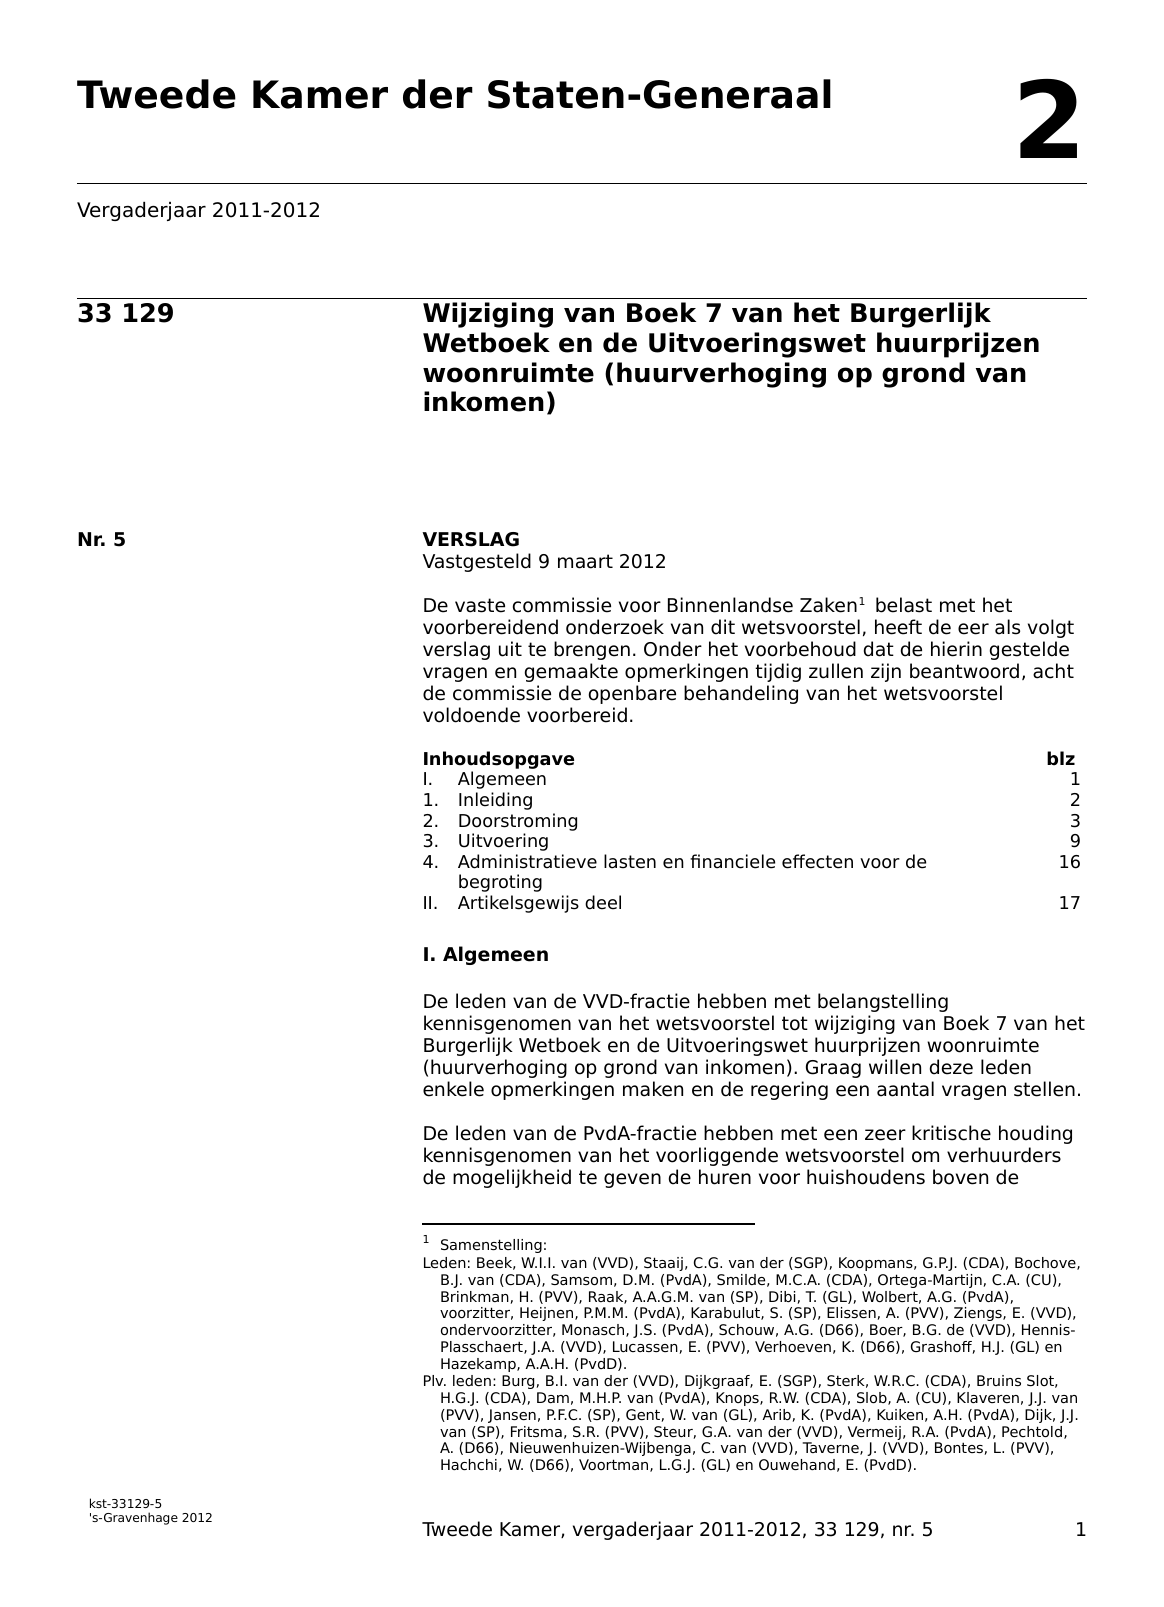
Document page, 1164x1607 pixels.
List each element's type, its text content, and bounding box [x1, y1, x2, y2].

table_cell Uitvoering [452, 831, 1013, 852]
table_cell 16 [1013, 852, 1087, 893]
table_cell 4. [422, 852, 452, 893]
table_cell Vergaderjaar 2011-2012 [77, 184, 1087, 298]
text kst-33129-5 [88, 1497, 323, 1511]
text De leden van de PvdA-fractie hebben met een zeer kritische houding kennisgenomen van het voorliggende wetsvoorstel om verhuurders de mogelijkheid te geven de huren voor huishoudens boven de [422, 1123, 1087, 1189]
table_cell Doorstroming [452, 811, 1013, 831]
table_cell 2. [422, 811, 452, 831]
table_cell 1 [1013, 769, 1087, 790]
table_cell 2 [1013, 790, 1087, 811]
text De leden van de VVD-fractie hebben met belangstelling kennisgenomen van het wetsvoorstel tot wijziging van Boek 7 van het Burgerlijk Wetboek en de Uitvoeringswet huurprijzen woonruimte (huurverhoging op grond van inkomen). Graag willen deze leden enkele opmerkingen maken en de regering een aantal vragen stellen. [422, 991, 1087, 1101]
text De vaste commissie voor Binnenlandse Zaken belast met het voorbereidend onderzoek van dit wetsvoorstel, heeft de eer als volgt verslag uit te brengen. Onder het voorbehoud dat de hierin gestelde vragen en gemaakte opmerkingen tijdig zullen zijn beantwoord, acht de commissie de openbare behandeling van het wetsvoorstel voldoende voorbereid. [422, 595, 1087, 727]
table_cell II. [422, 893, 452, 914]
table_cell 17 [1013, 893, 1087, 914]
table_header blz [1013, 749, 1087, 769]
subtitle Nr. 5 VERSLAG [77, 529, 1087, 551]
table_header Inhoudsopgave [422, 749, 1013, 769]
table_cell 9 [1013, 831, 1087, 852]
table_header 2 [886, 59, 1087, 183]
table_cell Inleiding [452, 790, 1013, 811]
table_cell I. [422, 769, 452, 790]
table_cell 3. [422, 831, 452, 852]
table_cell Administratieve lasten en financiele effecten voor de begroting [452, 852, 1013, 893]
text 's-Gravenhage 2012 [88, 1511, 323, 1525]
text Vastgesteld 9 maart 2012 [422, 551, 1087, 573]
table_cell 1. [422, 790, 452, 811]
text Samenstelling: [422, 1233, 1087, 1255]
table_cell 3 [1013, 811, 1087, 831]
text Plv. leden: Burg, B.I. van der (VVD), Dijkgraaf, E. (SGP), Sterk, W.R.C. (CDA), Bruins Slot, H.G.J. (CDA), Dam, M.H.P. van (PvdA), Knops, R.W. (CDA), Slob, A. (CU), Klaveren, J.J. van (PVV), Jansen, P.F.C. (SP), Gent, W. van (GL), Arib, K. (PvdA), Kuiken, A.H. (PvdA), Dijk, J.J. van (SP), Fritsma, S.R. (PVV), Steur, G.A. van der (VVD), Vermeij, R.A. (PvdA), Pechtold, A. (D66), Nieuwenhuizen-Wijbenga, C. van (VVD), Taverne, J. (VVD), Bontes, L. (PVV), Hachchi, W. (D66), Voortman, L.G.J. (GL) en Ouwehand, E. (PvdD). [422, 1373, 1087, 1474]
subtitle 33 129 Wijziging van Boek 7 van het Burgerlijk Wetboek en de Uitvoeringswet huurprijzen woonruimte (huurverhoging op grond van inkomen) [77, 299, 1087, 418]
subtitle I. Algemeen [422, 944, 1087, 966]
table_header Tweede Kamer der Staten-Generaal [77, 59, 886, 183]
text Leden: Beek, W.I.I. van (VVD), Staaij, C.G. van der (SGP), Koopmans, G.P.J. (CDA), Bochove, B.J. van (CDA), Samsom, D.M. (PvdA), Smilde, M.C.A. (CDA), Ortega-Martijn, C.A. (CU), Brinkman, H. (PVV), Raak, A.A.G.M. van (SP), Dibi, T. (GL), Wolbert, A.G. (PvdA), voorzitter, Heijnen, P.M.M. (PvdA), Karabulut, S. (SP), Elissen, A. (PVV), Ziengs, E. (VVD), ondervoorzitter, Monasch, J.S. (PvdA), Schouw, A.G. (D66), Boer, B.G. de (VVD), Hennis-Plasschaert, J.A. (VVD), Lucassen, E. (PVV), Verhoeven, K. (D66), Grashoff, H.J. (GL) en Hazekamp, A.A.H. (PvdD). [422, 1255, 1087, 1373]
table_cell Algemeen [452, 769, 1013, 790]
table_cell Artikelsgewijs deel [452, 893, 1013, 914]
